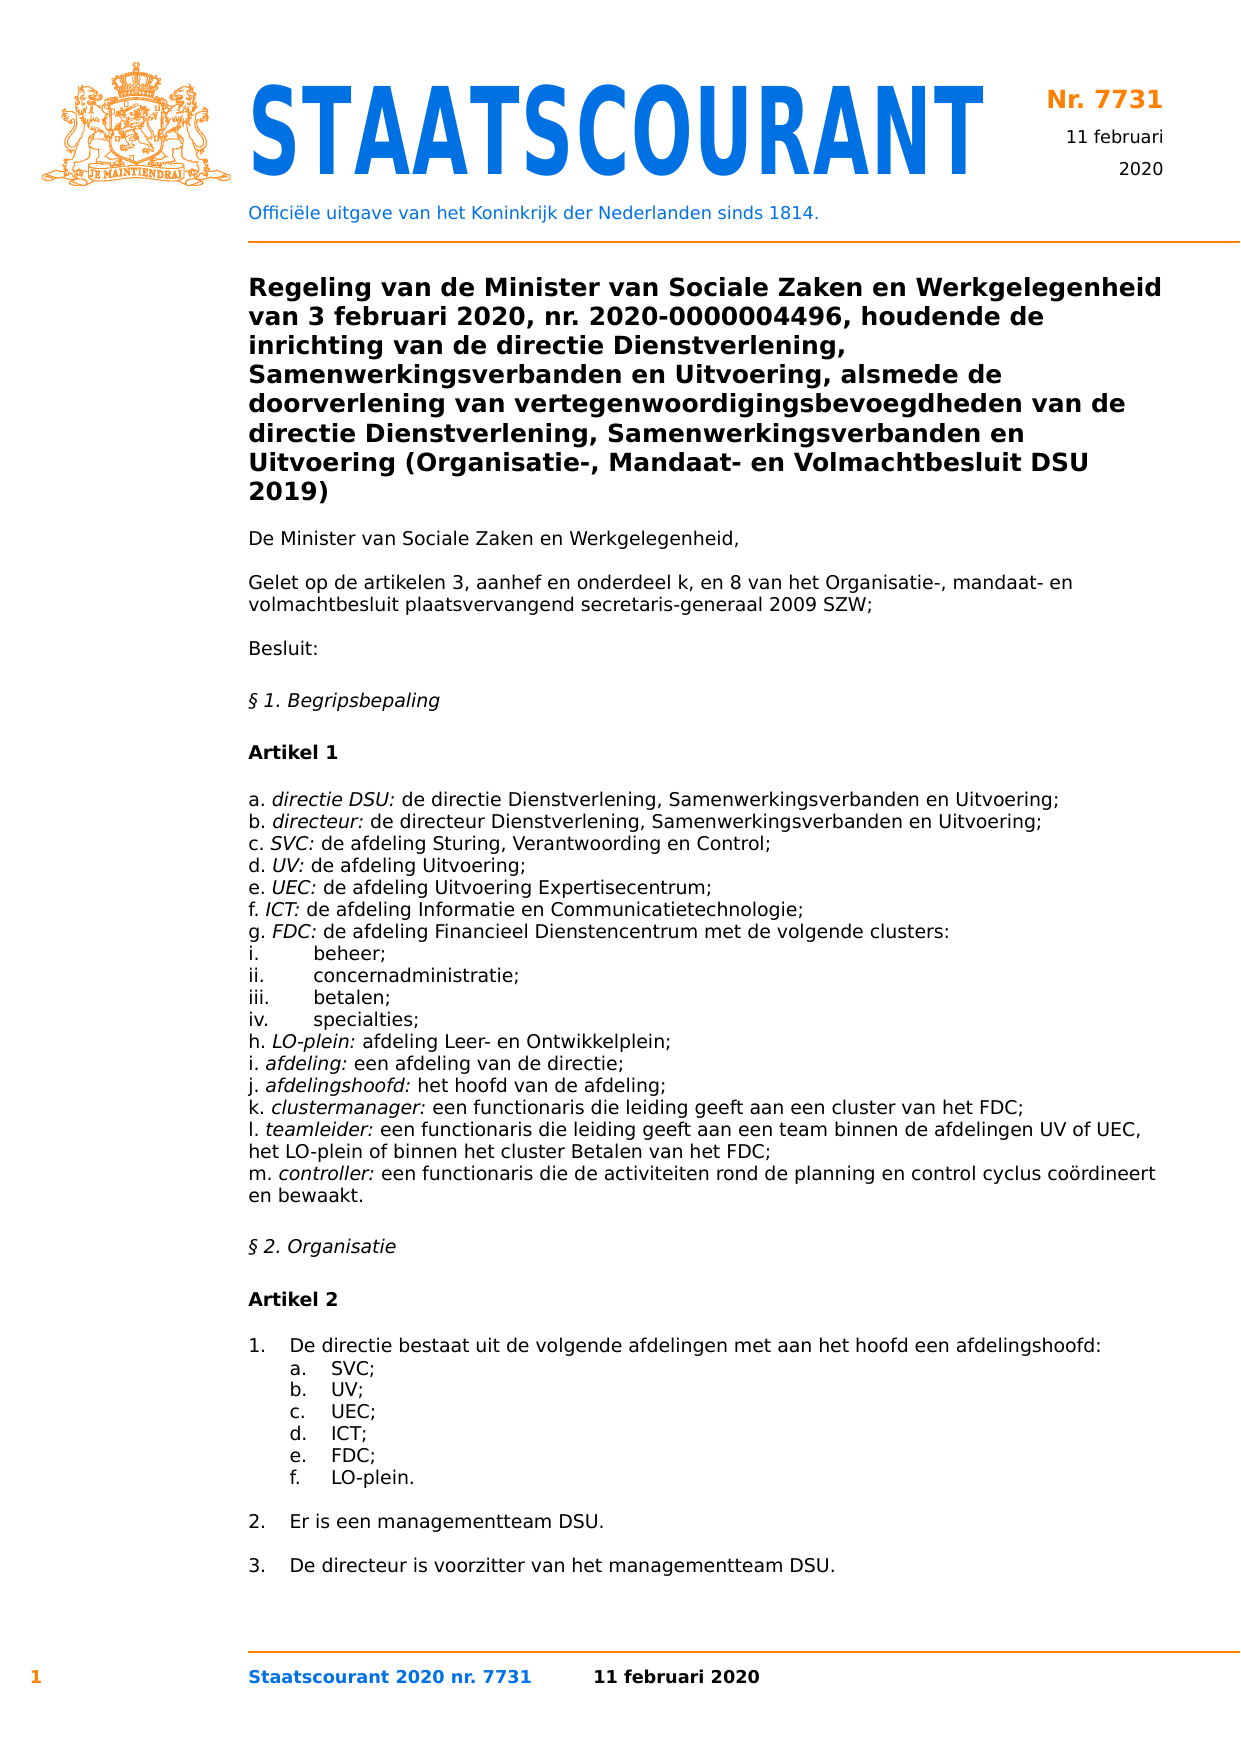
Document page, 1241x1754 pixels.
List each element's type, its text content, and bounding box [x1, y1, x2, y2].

text c. SVC: de afdeling Sturing, Verantwoording en Control; [248, 833, 1163, 855]
subtitle Regeling van de Minister van Sociale Zaken en Werkgelegenheid van 3 februari 2020, nr. 2020-0000004496, houdende de inrichting van de directie Dienstverlening, Samenwerkingsverbanden en Uitvoering, alsmede de doorverlening van vertegenwoordigingsbevoegdheden van de directie Dienstverlening, Samenwerkingsverbanden en Uitvoering (Organisatie-, Mandaat- en Volmachtbesluit DSU 2019) [248, 273, 1163, 506]
table_header STAATSCOURANT [248, 62, 998, 203]
subtitle Artikel 1 [248, 742, 1163, 764]
text a. directie DSU: de directie Dienstverlening, Samenwerkingsverbanden en Uitvoering; [248, 789, 1163, 811]
text De Minister van Sociale Zaken en Werkgelegenheid, [248, 528, 1163, 550]
text Besluit: [248, 638, 1163, 660]
text d. UV: de afdeling Uitvoering; [248, 855, 1163, 877]
text Gelet op de artikelen 3, aanhef en onderdeel k, en 8 van het Organisatie-, mandaat- en volmachtbesluit plaatsvervangend secretaris-generaal 2009 SZW; [248, 572, 1163, 616]
picture [41, 62, 231, 186]
table_cell 2020 [998, 153, 1240, 203]
text c. UEC; [289, 1401, 1163, 1423]
text a. SVC; [289, 1357, 1163, 1379]
text h. LO-plein: afdeling Leer- en Ontwikkelplein; [248, 1031, 1163, 1053]
subtitle Artikel 2 [248, 1288, 1163, 1310]
text iv. specialties; [248, 1009, 1163, 1031]
text b. UV; [289, 1379, 1163, 1401]
text g. FDC: de afdeling Financieel Dienstencentrum met de volgende clusters: [248, 921, 1163, 943]
text l. teamleider: een functionaris die leiding geeft aan een team binnen de afdelingen UV of UEC, het LO-plein of binnen het cluster Betalen van het FDC; [248, 1118, 1163, 1162]
text b. directeur: de directeur Dienstverlening, Samenwerkingsverbanden en Uitvoering; [248, 811, 1163, 833]
subtitle § 1. Begripsbepaling [248, 690, 1163, 712]
text i. beheer; [248, 943, 1163, 965]
text iii. betalen; [248, 987, 1163, 1009]
table_header [25, 62, 248, 241]
text 1. De directie bestaat uit de volgende afdelingen met aan het hoofd een afdelingshoofd: [248, 1335, 1163, 1357]
text e. FDC; [289, 1445, 1163, 1467]
text f. LO-plein. [289, 1467, 1163, 1489]
text e. UEC: de afdeling Uitvoering Expertisecentrum; [248, 877, 1163, 899]
subtitle § 2. Organisatie [248, 1236, 1163, 1258]
text 2. Er is een managementteam DSU. [248, 1511, 1163, 1533]
text i. afdeling: een afdeling van de directie; [248, 1053, 1163, 1074]
text ii. concernadministratie; [248, 965, 1163, 987]
text d. ICT; [289, 1423, 1163, 1445]
text m. controller: een functionaris die de activiteiten rond de planning en control cyclus coördineert en bewaakt. [248, 1162, 1163, 1206]
table_cell Officiële uitgave van het Koninkrijk der Nederlanden sinds 1814. [248, 203, 1240, 241]
text f. ICT: de afdeling Informatie en Communicatietechnologie; [248, 899, 1163, 921]
text k. clustermanager: een functionaris die leiding geeft aan een cluster van het FDC; [248, 1097, 1163, 1118]
table_cell 11 februari [998, 121, 1240, 153]
text 3. De directeur is voorzitter van het managementteam DSU. [248, 1555, 1163, 1577]
table_header Nr. 7731 [998, 62, 1240, 121]
text j. afdelingshoofd: het hoofd van de afdeling; [248, 1074, 1163, 1097]
